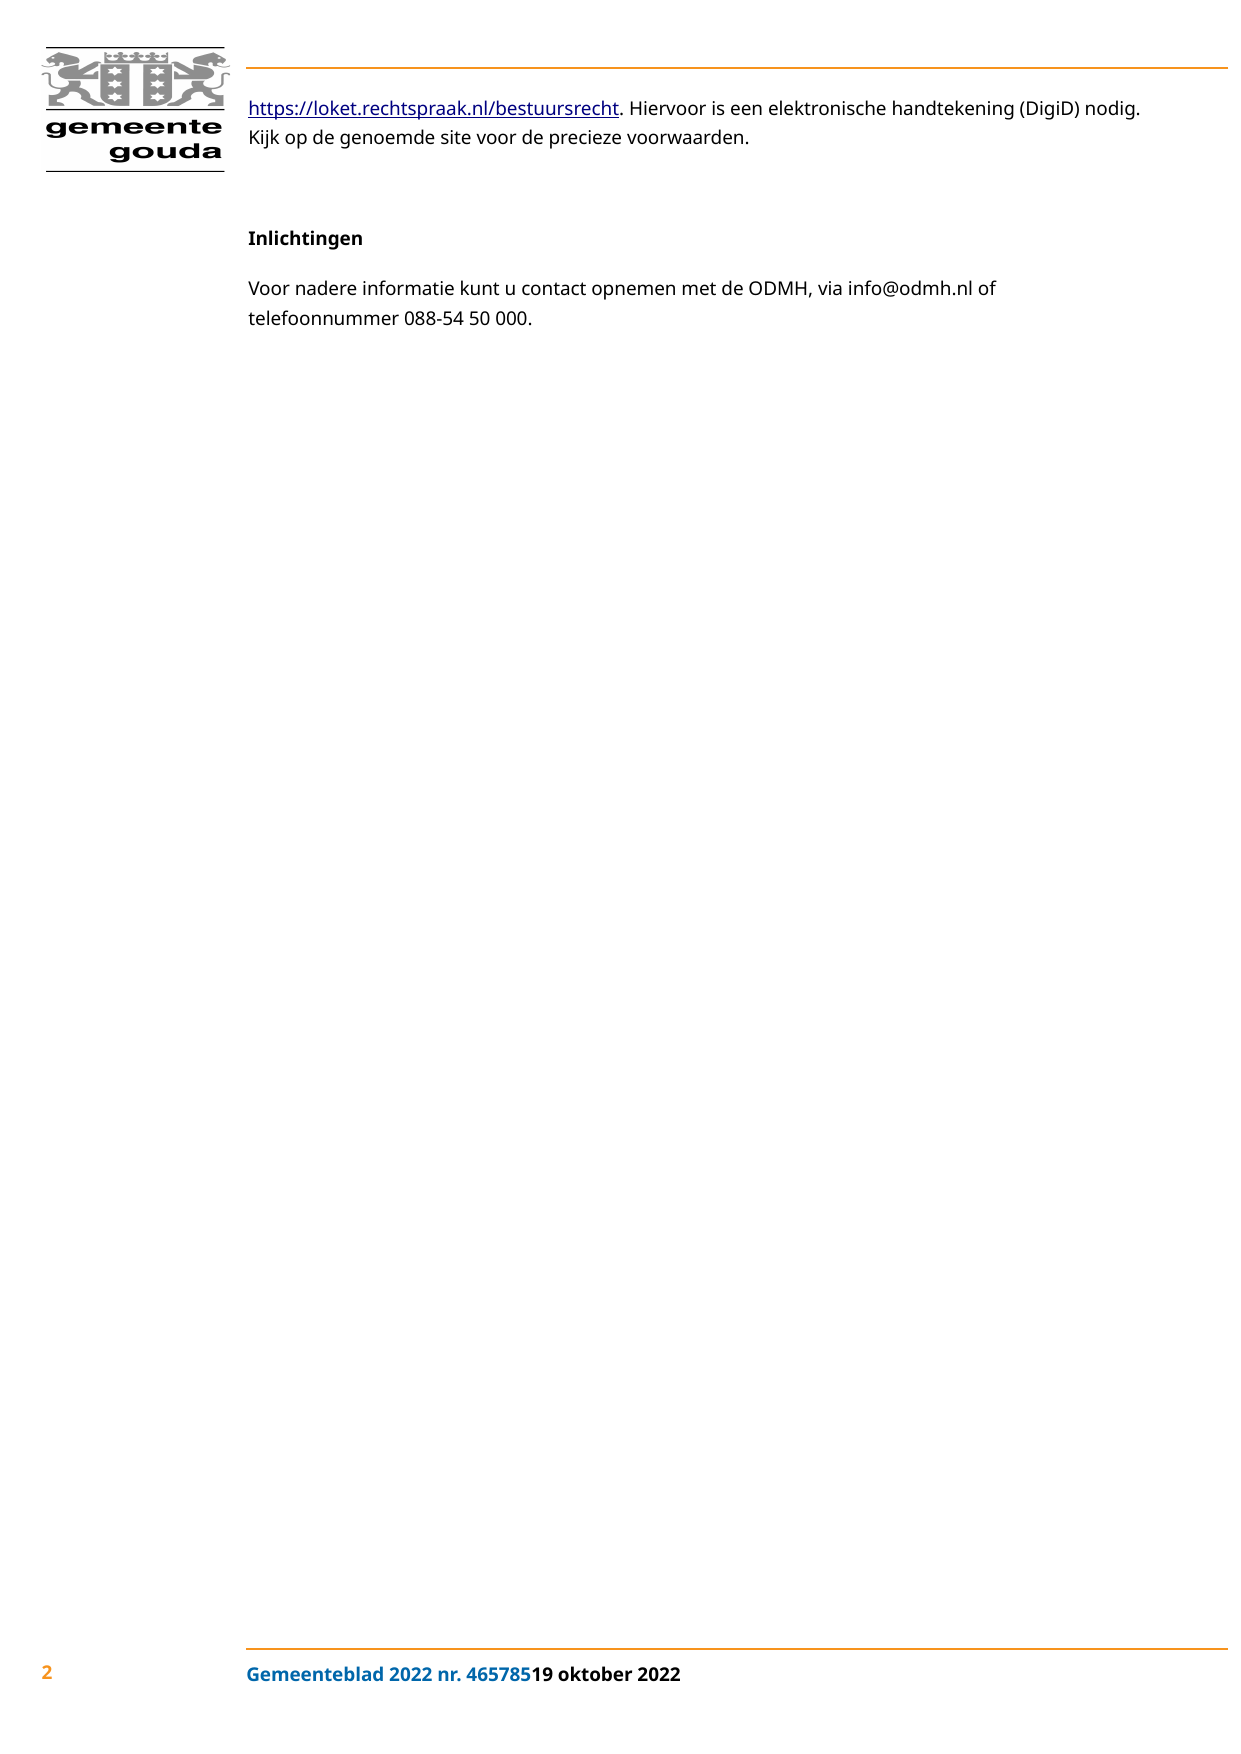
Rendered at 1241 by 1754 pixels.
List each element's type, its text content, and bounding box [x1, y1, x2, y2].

text Voor nadere informatie kunt u contact opnemen met de ODMH, via info@odmh.nl of telefoonnummer 088-54 50 000. [248, 276, 1152, 331]
picture [41, 47, 231, 172]
text https://loket.rechtspraak.nl/bestuursrecht. Hiervoor is een elektronische handtekening (DigiD) nodig. Kijk op de genoemde site voor de precieze voorwaarden. [248, 95, 1152, 150]
text Inlichtingen [248, 225, 1152, 251]
